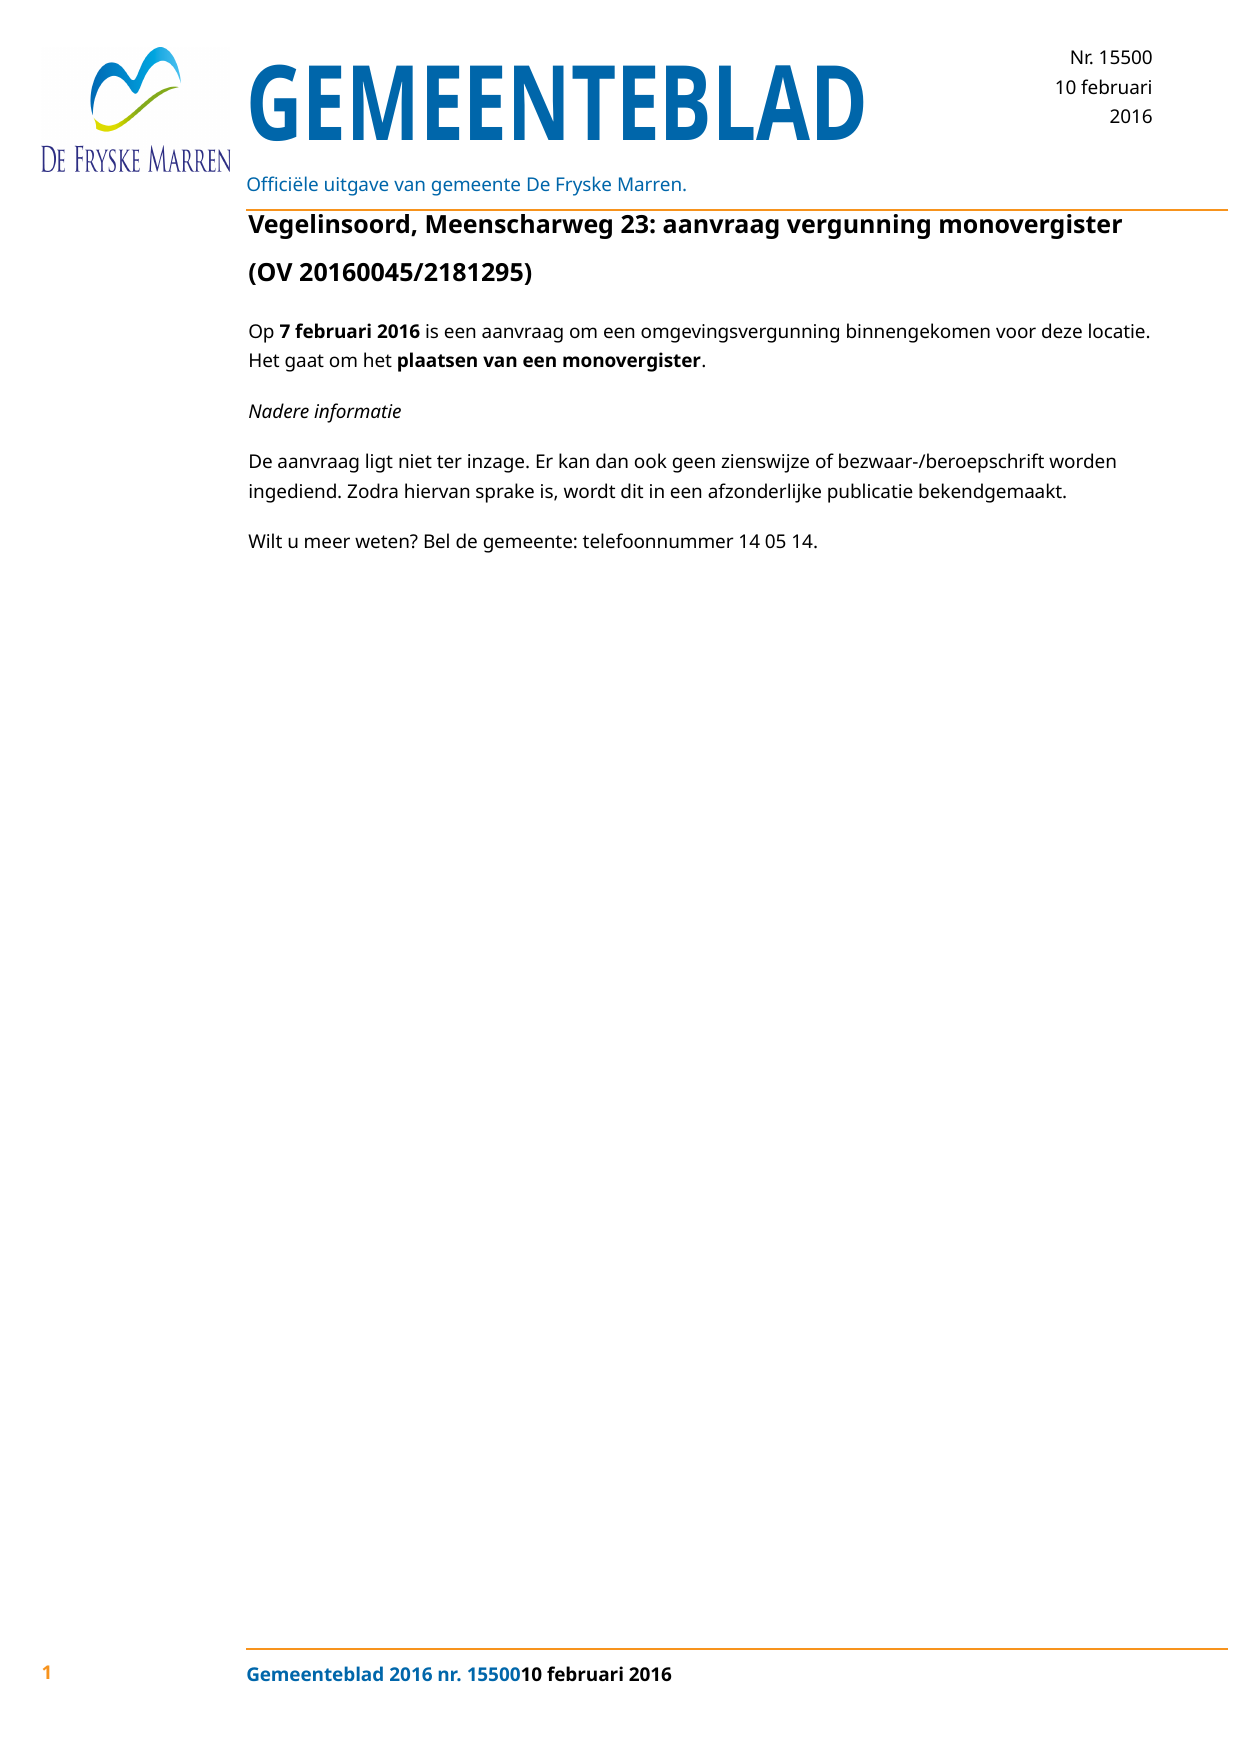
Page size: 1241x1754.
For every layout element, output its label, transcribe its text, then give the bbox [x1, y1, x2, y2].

text Op 7 februari 2016 is een aanvraag om een omgevingsvergunning binnengekomen voor deze locatie. Het gaat om het plaatsen van een monovergister. [248, 318, 1152, 373]
text De aanvraag ligt niet ter inzage. Er kan dan ook geen zienswijze of bezwaar-/beroepschrift worden ingediend. Zodra hiervan sprake is, wordt dit in een afzonderlijke publicatie bekendgemaakt. [248, 448, 1152, 504]
text Vegelinsoord, Meenscharweg 23: aanvraag vergunning monovergister (OV 20160045/2181295) [248, 211, 1152, 288]
picture [41, 47, 231, 172]
text Wilt u meer weten? Bel de gemeente: telefoonnummer 14 05 14. [248, 528, 1152, 554]
text Nadere informatie [248, 398, 1152, 424]
